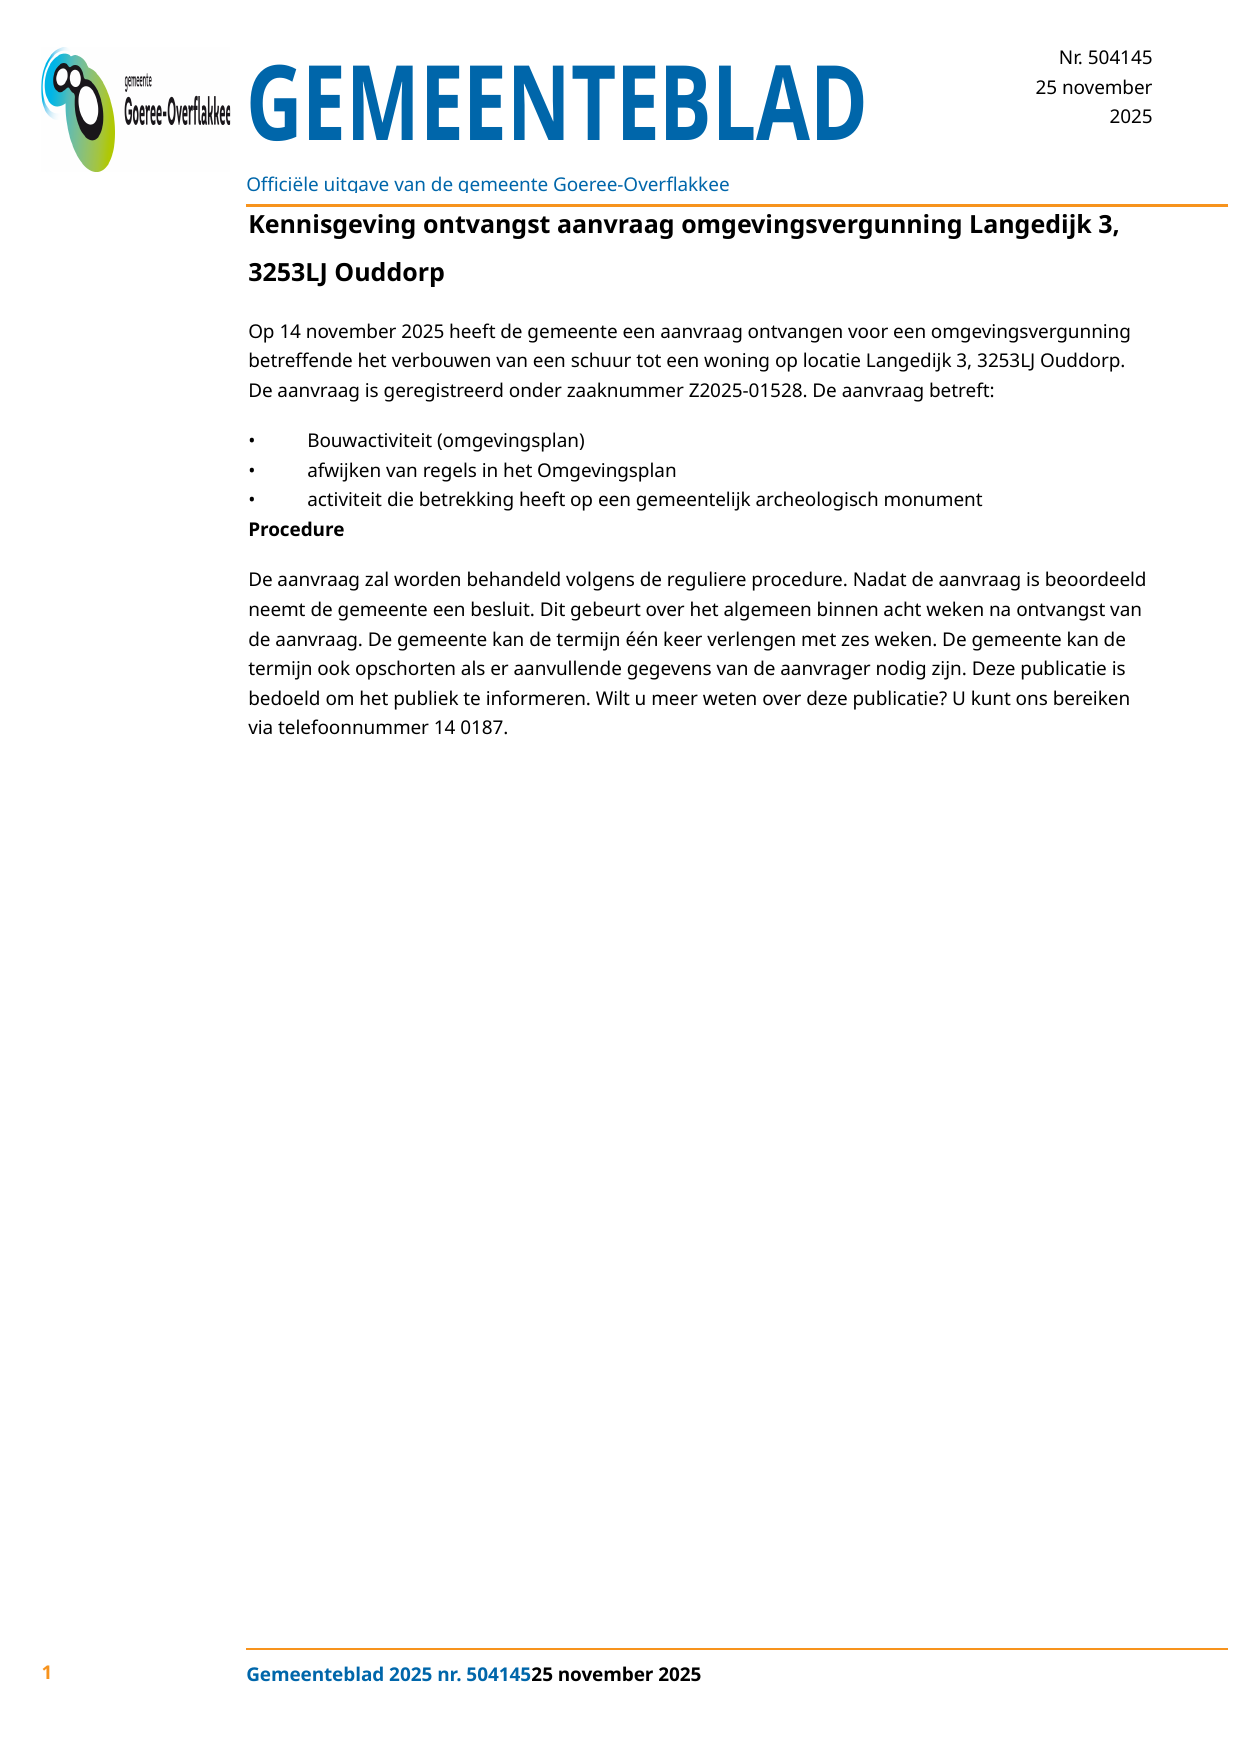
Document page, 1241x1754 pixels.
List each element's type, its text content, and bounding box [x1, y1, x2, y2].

text Op 14 november 2025 heeft de gemeente een aanvraag ontvangen voor een omgevingsvergunning betreffende het verbouwen van een schuur tot een woning op locatie Langedijk 3, 3253LJ Ouddorp. De aanvraag is geregistreerd onder zaaknummer Z2025-01528. De aanvraag betreft: [248, 318, 1152, 403]
list activiteit die betrekking heeft op een gemeentelijk archeologisch monument [248, 487, 1152, 512]
list afwijken van regels in het Omgevingsplan [248, 457, 1152, 483]
text Procedure [248, 516, 1152, 542]
text Kennisgeving ontvangst aanvraag omgevingsvergunning Langedijk 3, 3253LJ Ouddorp [248, 207, 1152, 288]
list Bouwactiviteit (omgevingsplan) [248, 427, 1152, 453]
picture [41, 47, 231, 172]
text De aanvraag zal worden behandeld volgens de reguliere procedure. Nadat de aanvraag is beoordeeld neemt de gemeente een besluit. Dit gebeurt over het algemeen binnen acht weken na ontvangst van de aanvraag. De gemeente kan de termijn één keer verlengen met zes weken. De gemeente kan de termijn ook opschorten als er aanvullende gegevens van de aanvrager nodig zijn. Deze publicatie is bedoeld om het publiek te informeren. Wilt u meer weten over deze publicatie? U kunt ons bereiken via telefoonnummer 14 0187. [248, 567, 1152, 740]
